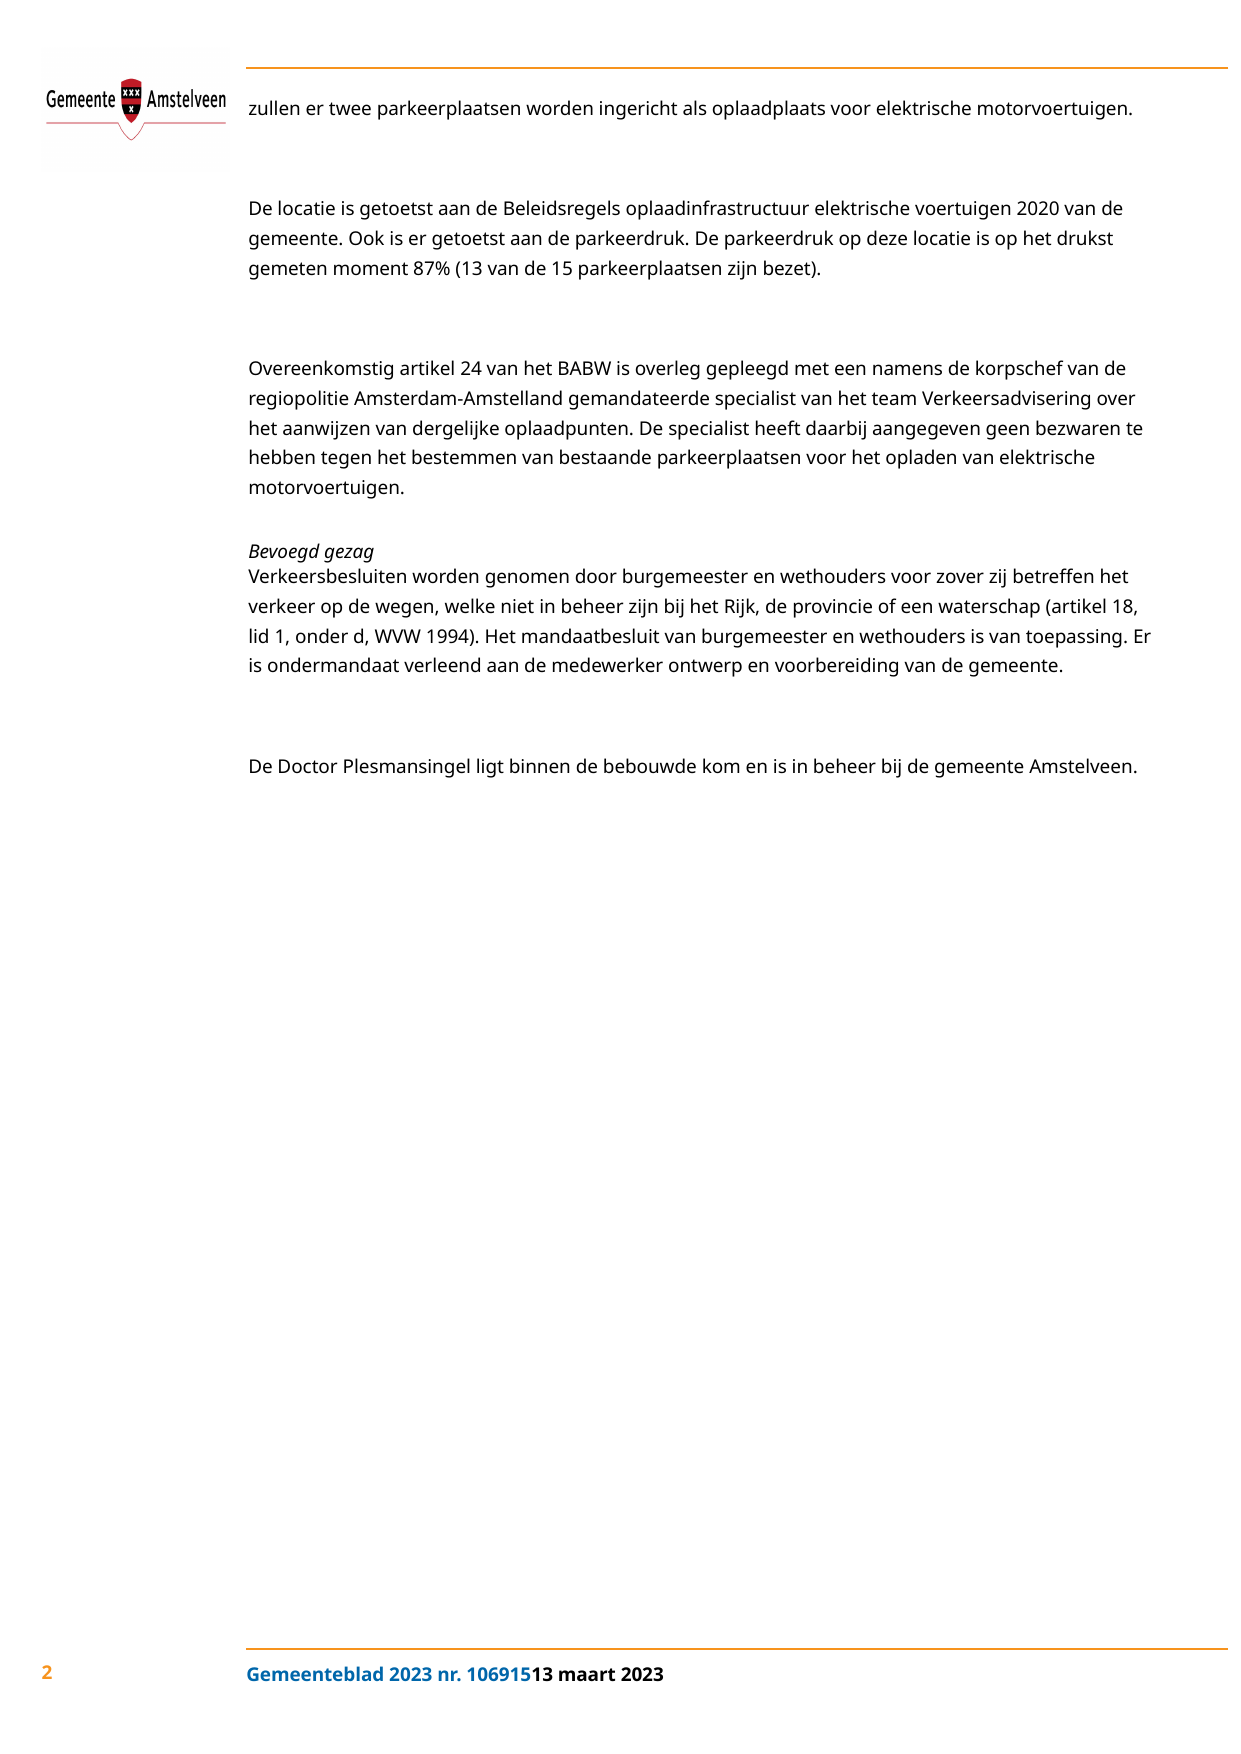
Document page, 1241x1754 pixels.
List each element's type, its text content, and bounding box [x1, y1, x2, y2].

picture [41, 47, 231, 172]
text Bevoegd gezag [248, 538, 1152, 564]
text Overeenkomstig artikel 24 van het BABW is overleg gepleegd met een namens de korpschef van de regiopolitie Amsterdam-Amstelland gemandateerde specialist van het team Verkeersadvisering over het aanwijzen van dergelijke oplaadpunten. De specialist heeft daarbij aangegeven geen bezwaren te hebben tegen het bestemmen van bestaande parkeerplaatsen voor het opladen van elektrische motorvoertuigen. [248, 356, 1152, 500]
text De locatie is getoetst aan de Beleidsregels oplaadinfrastructuur elektrische voertuigen 2020 van de gemeente. Ook is er getoetst aan de parkeerdruk. De parkeerdruk op deze locatie is op het drukst gemeten moment 87% (13 van de 15 parkeerplaatsen zijn bezet). [248, 196, 1152, 281]
text De Doctor Plesmansingel ligt binnen de bebouwde kom en is in beheer bij de gemeente Amstelveen. [248, 753, 1152, 779]
text zullen er twee parkeerplaatsen worden ingericht als oplaadplaats voor elektrische motorvoertuigen. [248, 95, 1152, 121]
text Verkeersbesluiten worden genomen door burgemeester en wethouders voor zover zij betreffen het verkeer op de wegen, welke niet in beheer zijn bij het Rijk, de provincie of een waterschap (artikel 18, lid 1, onder d, WVW 1994). Het mandaatbesluit van burgemeester en wethouders is van toepassing. Er is ondermandaat verleend aan de medewerker ontwerp en voorbereiding van de gemeente. [248, 564, 1152, 678]
